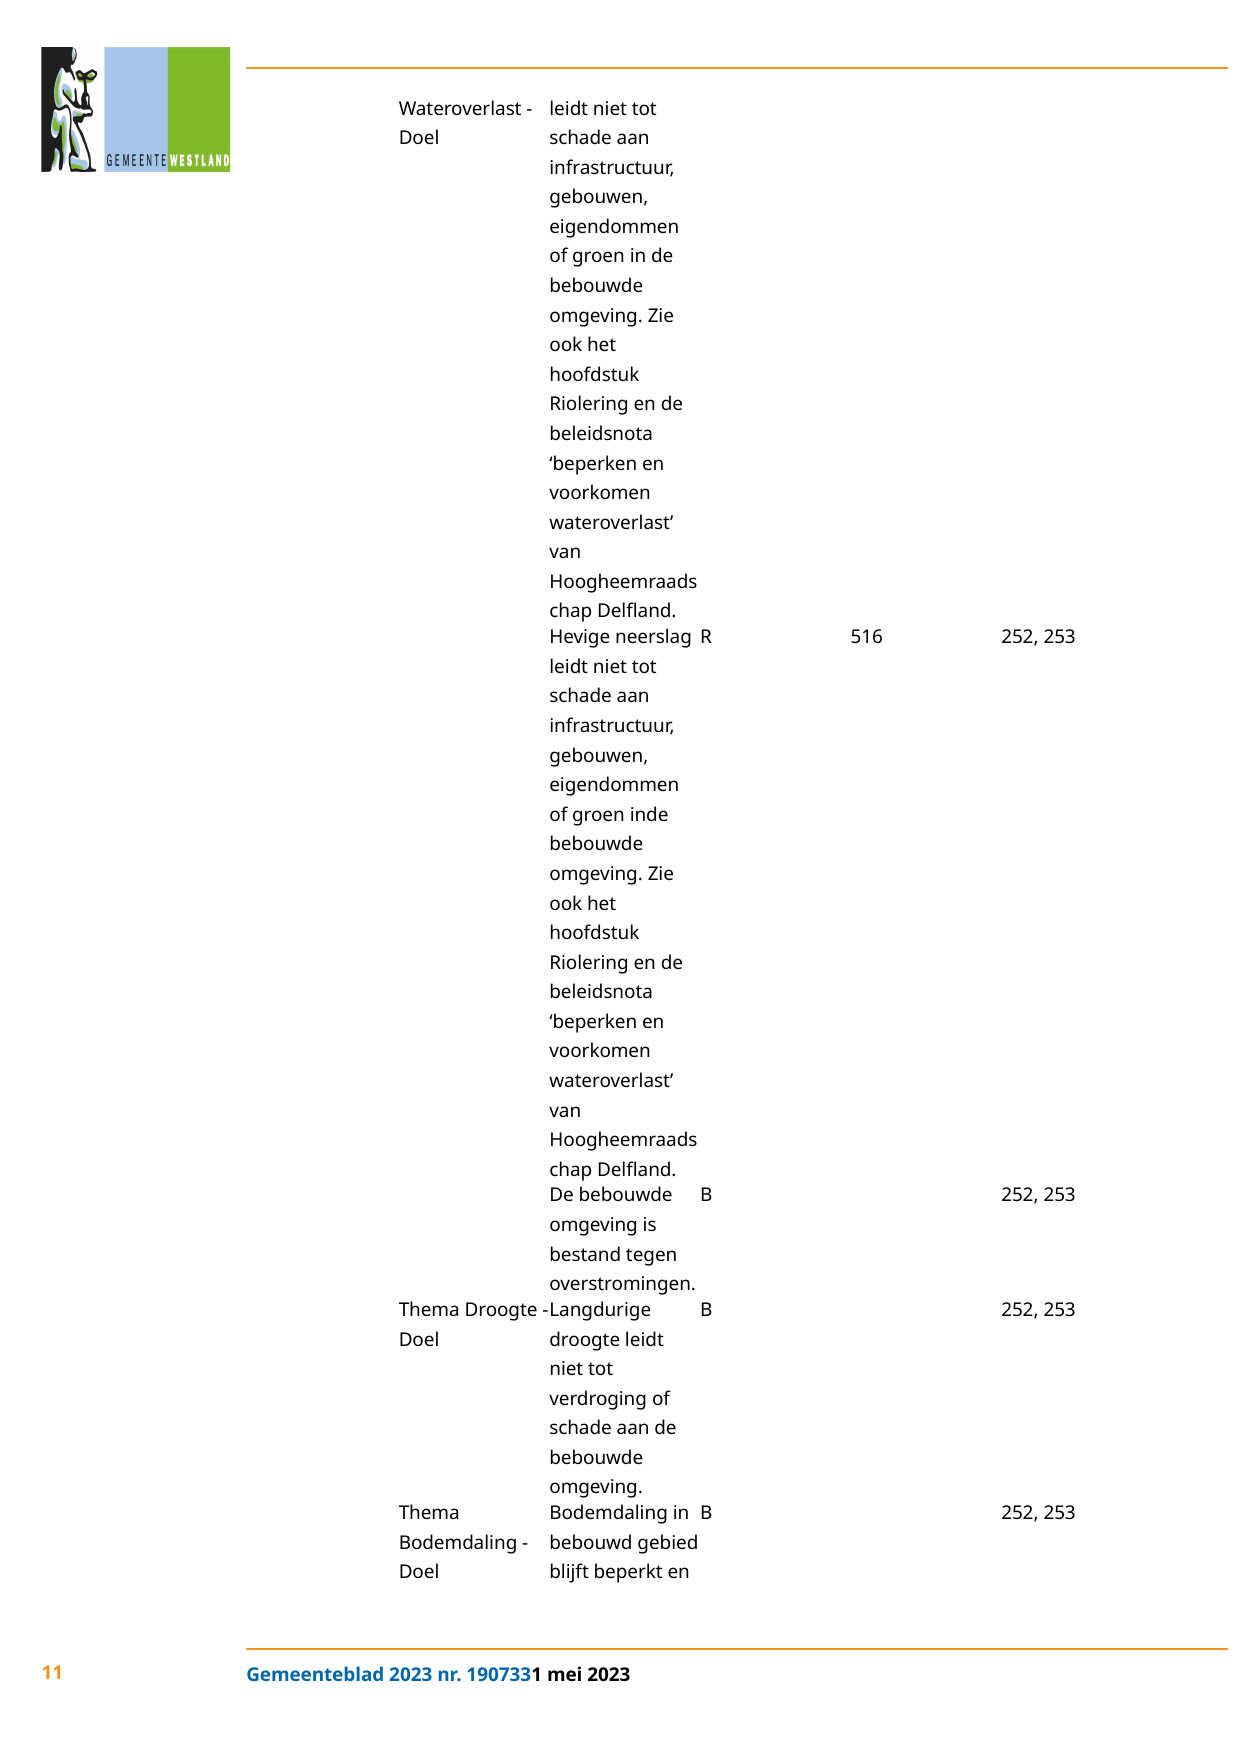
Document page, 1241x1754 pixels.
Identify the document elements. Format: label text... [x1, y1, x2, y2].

table_cell [399, 1182, 549, 1296]
table_cell [248, 95, 398, 623]
table_cell B [700, 1296, 850, 1499]
table_cell Hevige neerslag leidt niet tot schade aan infrastructuur, gebouwen, eigendommen of groen inde bebouwde omgeving. Zie ook het hoofdstuk Riolering en de beleidsnota ‘beperken en voorkomen wateroverlast’ van Hoogheemraadschap Delfland. [549, 624, 700, 1182]
table_cell [248, 1499, 398, 1584]
table_cell Bodemdaling in bebouwd gebied blijft beperkt en [549, 1499, 700, 1584]
table_cell B [700, 1499, 850, 1584]
table_cell [248, 1182, 398, 1296]
table_cell 252, 253 [1001, 624, 1152, 1182]
table_cell Langdurige droogte leidt niet tot verdroging of schade aan de bebouwde omgeving. [549, 1296, 700, 1499]
table_cell 252, 253 [1001, 1182, 1152, 1296]
table_cell [248, 1296, 398, 1499]
table_cell [700, 95, 850, 623]
table_cell 516 [850, 624, 1001, 1182]
table_cell [399, 624, 549, 1182]
table_cell [850, 1182, 1001, 1296]
table_cell [850, 1499, 1001, 1584]
table_cell [850, 1296, 1001, 1499]
table_cell [850, 95, 1001, 623]
table_cell [248, 624, 398, 1182]
table_cell R [700, 624, 850, 1182]
table_cell 252, 253 [1001, 1499, 1152, 1584]
table_cell [1001, 95, 1152, 623]
picture [41, 47, 231, 172]
table_cell Thema Bodemdaling - Doel [399, 1499, 549, 1584]
table_cell Thema Droogte - Doel [399, 1296, 549, 1499]
table_cell De bebouwde omgeving is bestand tegen overstromingen. [549, 1182, 700, 1296]
table_cell Wateroverlast - Doel [399, 95, 549, 623]
table_cell 252, 253 [1001, 1296, 1152, 1499]
table_cell B [700, 1182, 850, 1296]
table_cell leidt niet tot schade aan infrastructuur, gebouwen, eigendommen of groen in de bebouwde omgeving. Zie ook het hoofdstuk Riolering en de beleidsnota ‘beperken en voorkomen wateroverlast’ van Hoogheemraadschap Delfland. [549, 95, 700, 623]
